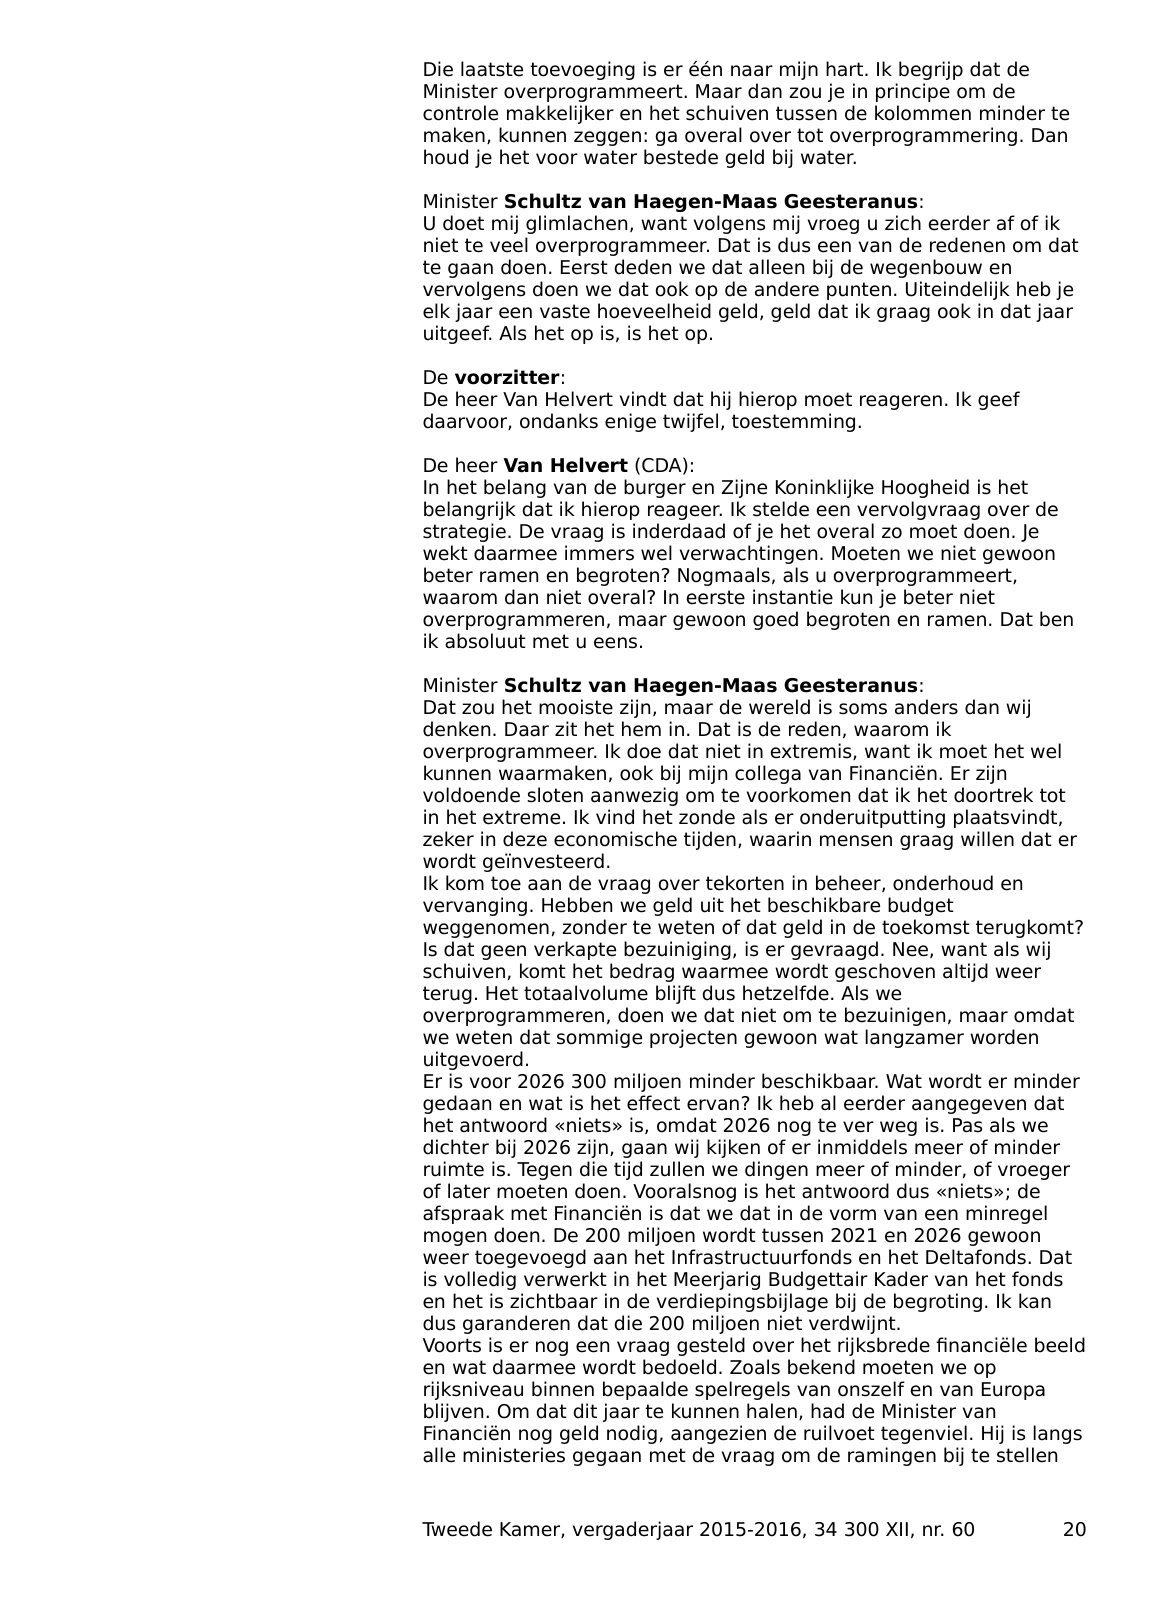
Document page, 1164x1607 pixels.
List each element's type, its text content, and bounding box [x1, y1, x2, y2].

text Die laatste toevoeging is er één naar mijn hart. Ik begrijp dat de Minister overprogrammeert. Maar dan zou je in principe om de controle makkelijker en het schuiven tussen de kolommen minder te maken, kunnen zeggen: ga overal over tot overprogrammering. Dan houd je het voor water bestede geld bij water. [422, 59, 1087, 169]
text Dat zou het mooiste zijn, maar de wereld is soms anders dan wij denken. Daar zit het hem in. Dat is de reden, waarom ik overprogrammeer. Ik doe dat niet in extremis, want ik moet het wel kunnen waarmaken, ook bij mijn collega van Financiën. Er zijn voldoende sloten aanwezig om te voorkomen dat ik het doortrek tot in het extreme. Ik vind het zonde als er onderuitputting plaatsvindt, zeker in deze economische tijden, waarin mensen graag willen dat er wordt geïnvesteerd. [422, 697, 1087, 873]
text In het belang van de burger en Zijne Koninklijke Hoogheid is het belangrijk dat ik hierop reageer. Ik stelde een vervolgvraag over de strategie. De vraag is inderdaad of je het overal zo moet doen. Je wekt daarmee immers wel verwachtingen. Moeten we niet gewoon beter ramen en begroten? Nogmaals, als u overprogrammeert, waarom dan niet overal? In eerste instantie kun je beter niet overprogrammeren, maar gewoon goed begroten en ramen. Dat ben ik absoluut met u eens. [422, 477, 1087, 653]
text Voorts is er nog een vraag gesteld over het rijksbrede financiële beeld en wat daarmee wordt bedoeld. Zoals bekend moeten we op rijksniveau binnen bepaalde spelregels van onszelf en van Europa blijven. Om dat dit jaar te kunnen halen, had de Minister van Financiën nog geld nodig, aangezien de ruilvoet tegenviel. Hij is langs alle ministeries gegaan met de vraag om de ramingen bij te stellen [422, 1335, 1087, 1467]
text Minister Schultz van Haegen-Maas Geesteranus: [422, 675, 1087, 697]
text U doet mij glimlachen, want volgens mij vroeg u zich eerder af of ik niet te veel overprogrammeer. Dat is dus een van de redenen om dat te gaan doen. Eerst deden we dat alleen bij de wegenbouw en vervolgens doen we dat ook op de andere punten. Uiteindelijk heb je elk jaar een vaste hoeveelheid geld, geld dat ik graag ook in dat jaar uitgeef. Als het op is, is het op. [422, 213, 1087, 345]
text Ik kom toe aan de vraag over tekorten in beheer, onderhoud en vervanging. Hebben we geld uit het beschikbare budget weggenomen, zonder te weten of dat geld in de toekomst terugkomt? Is dat geen verkapte bezuiniging, is er gevraagd. Nee, want als wij schuiven, komt het bedrag waarmee wordt geschoven altijd weer terug. Het totaalvolume blijft dus hetzelfde. Als we overprogrammeren, doen we dat niet om te bezuinigen, maar omdat we weten dat sommige projecten gewoon wat langzamer worden uitgevoerd. [422, 873, 1087, 1071]
text Minister Schultz van Haegen-Maas Geesteranus: [422, 191, 1087, 213]
text De heer Van Helvert (CDA): [422, 455, 1087, 477]
text Er is voor 2026 300 miljoen minder beschikbaar. Wat wordt er minder gedaan en wat is het effect ervan? Ik heb al eerder aangegeven dat het antwoord «niets» is, omdat 2026 nog te ver weg is. Pas als we dichter bij 2026 zijn, gaan wij kijken of er inmiddels meer of minder ruimte is. Tegen die tijd zullen we dingen meer of minder, of vroeger of later moeten doen. Vooralsnog is het antwoord dus «niets»; de afspraak met Financiën is dat we dat in de vorm van een minregel mogen doen. De 200 miljoen wordt tussen 2021 en 2026 gewoon weer toegevoegd aan het Infrastructuurfonds en het Deltafonds. Dat is volledig verwerkt in het Meerjarig Budgettair Kader van het fonds en het is zichtbaar in de verdiepingsbijlage bij de begroting. Ik kan dus garanderen dat die 200 miljoen niet verdwijnt. [422, 1071, 1087, 1335]
text De voorzitter: [422, 367, 1087, 389]
text De heer Van Helvert vindt dat hij hierop moet reageren. Ik geef daarvoor, ondanks enige twijfel, toestemming. [422, 389, 1087, 433]
